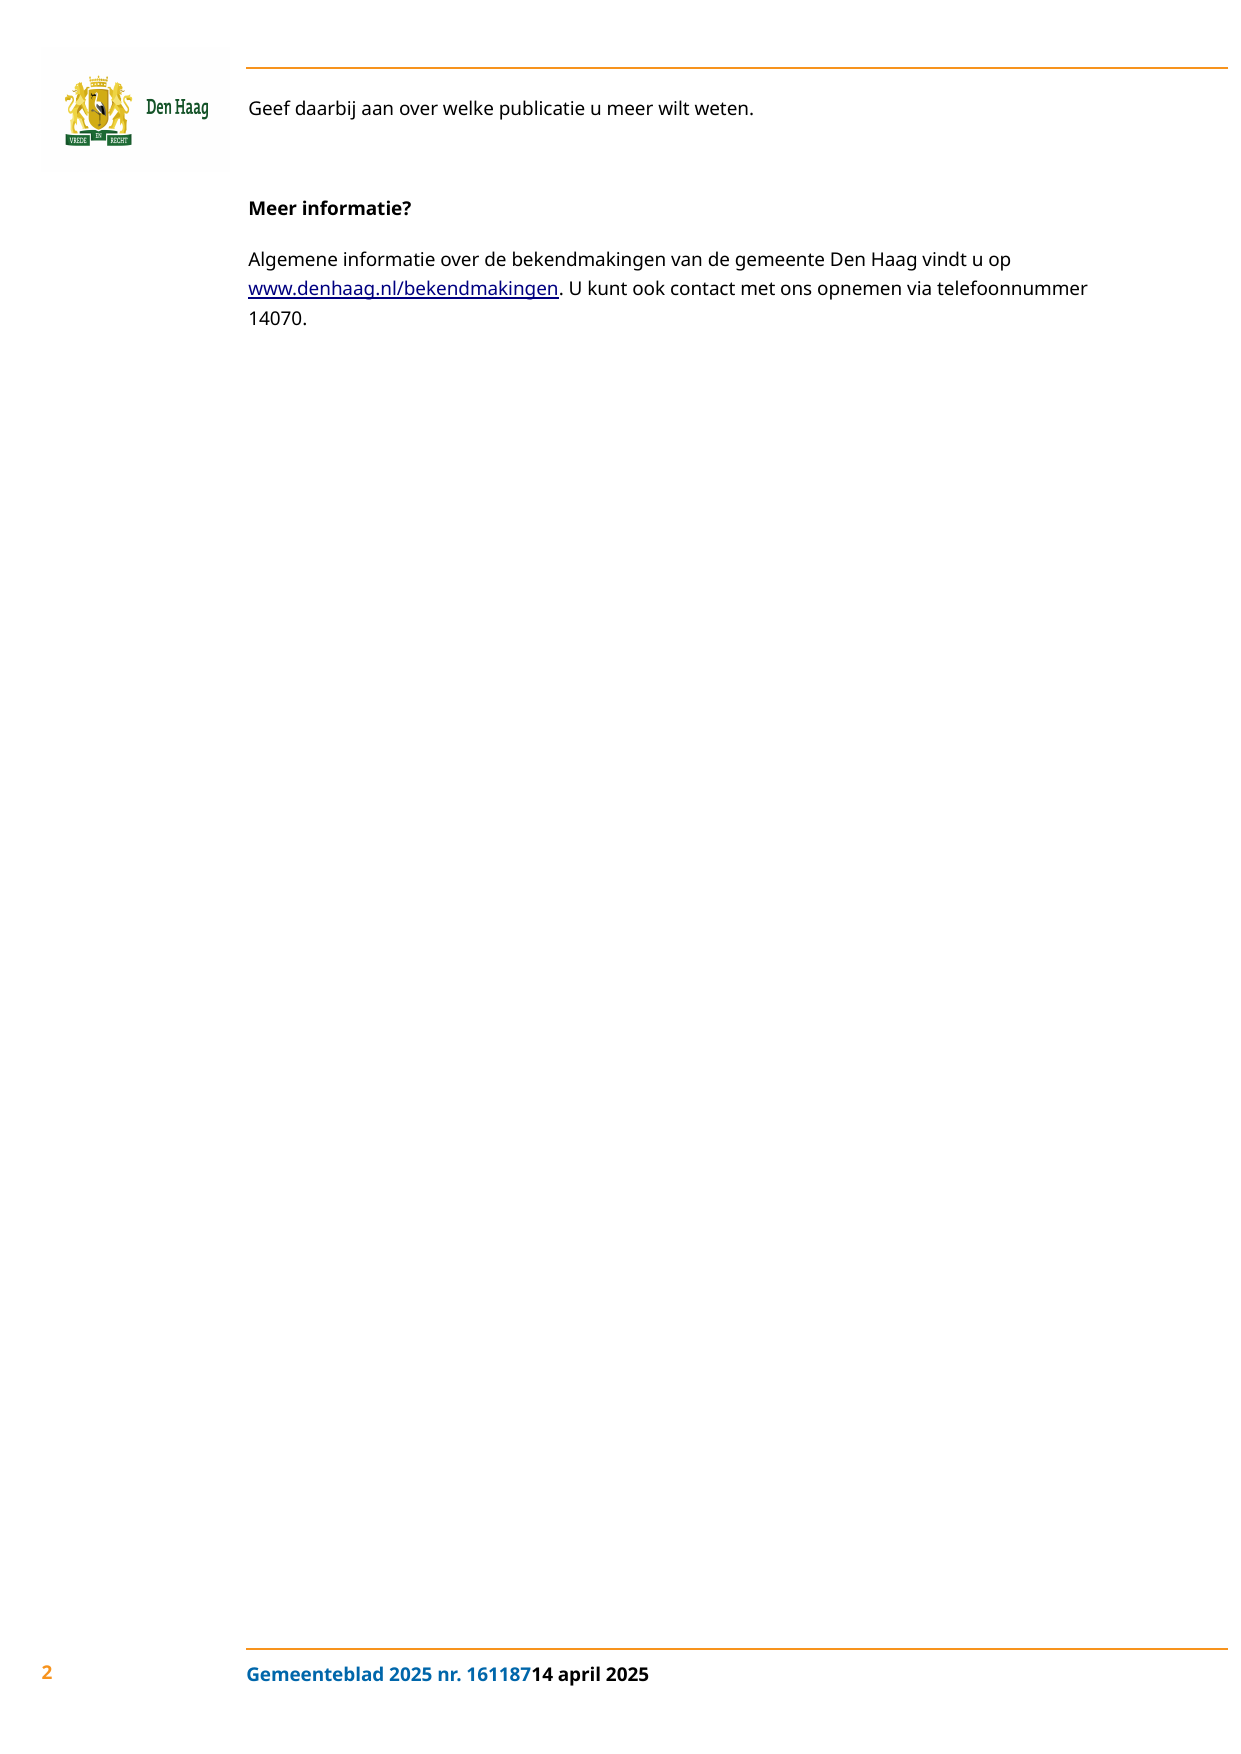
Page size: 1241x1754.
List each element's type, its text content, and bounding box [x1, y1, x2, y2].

picture [41, 47, 231, 172]
text Geef daarbij aan over welke publicatie u meer wilt weten. [248, 95, 1152, 121]
text Algemene informatie over de bekendmakingen van de gemeente Den Haag vindt u op www.denhaag.nl/bekendmakingen. U kunt ook contact met ons opnemen via telefoonnummer 14070. [248, 246, 1152, 331]
text Meer informatie? [248, 196, 1152, 221]
